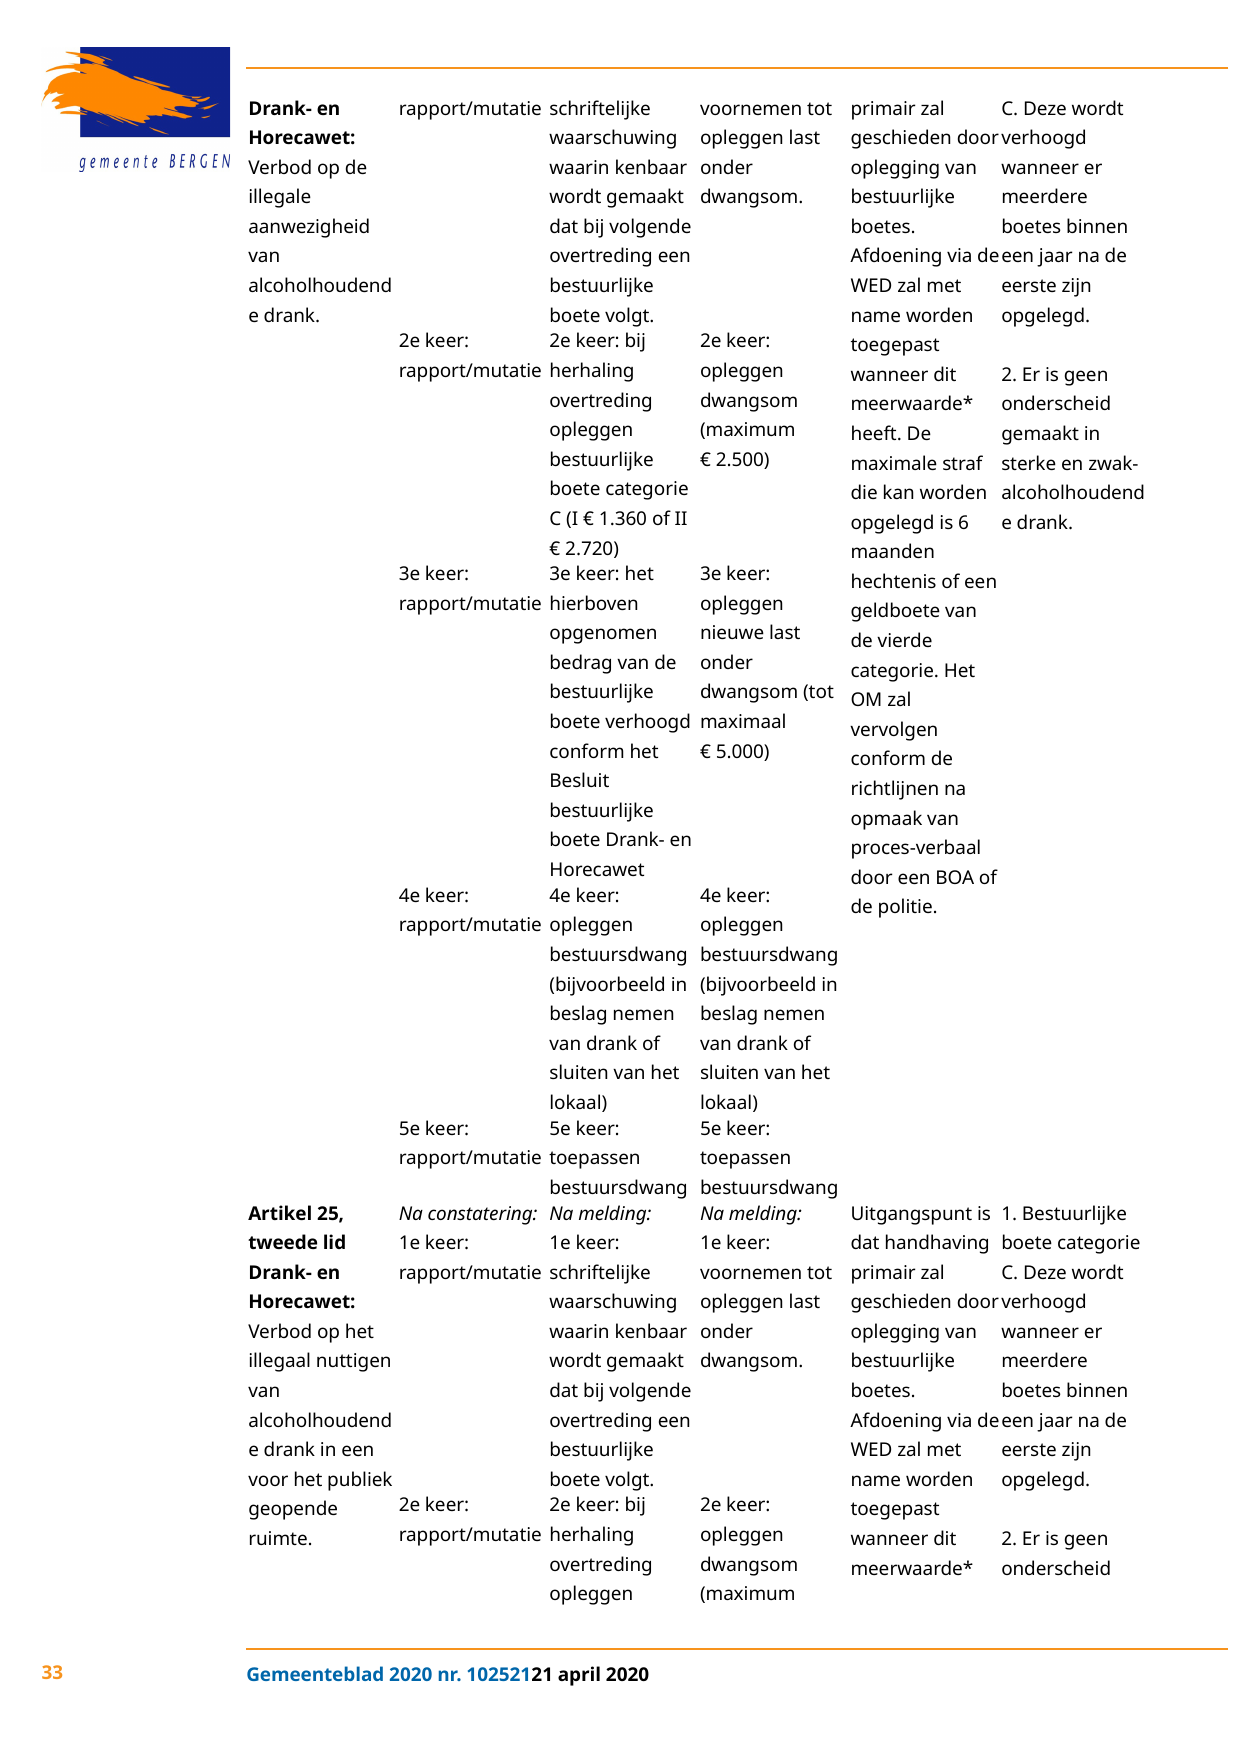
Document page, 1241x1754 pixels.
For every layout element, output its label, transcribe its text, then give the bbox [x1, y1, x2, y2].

table_cell 4e keer: opleggen bestuursdwang (bijvoorbeeld in beslag nemen van drank of sluiten van het lokaal) [700, 882, 850, 1115]
table_cell 5e keer: toepassen bestuursdwang [700, 1115, 850, 1200]
table_cell 2e keer: opleggen dwangsom (maximum € 2.500) [700, 328, 850, 560]
table_cell 4e keer: opleggen bestuursdwang (bijvoorbeeld in beslag nemen van drank of sluiten van het lokaal) [549, 882, 700, 1115]
table_cell 3e keer: opleggen nieuwe last onder dwangsom (tot maximaal € 5.000) [700, 560, 850, 882]
table_cell 2e keer: bij herhaling overtreding opleggen bestuurlijke boete categorie C (I € 1.360 of II € 2.720) [549, 328, 700, 560]
table_cell C. Deze wordt verhoogd wanneer er meerdere boetes binnen een jaar na de eerste zijn opgelegd. 2. Er is geen onderscheid gemaakt in sterke en zwak-alcoholhoudende drank. [1001, 95, 1152, 1200]
table_cell Artikel 25, tweede lid Drank- en Horecawet: Verbod op het illegaal nuttigen van alcoholhoudende drank in een voor het publiek geopende ruimte. [248, 1200, 398, 1606]
table_cell 2e keer: bij herhaling overtreding opleggen [549, 1492, 700, 1606]
table_cell schriftelijke waarschuwing waarin kenbaar wordt gemaakt dat bij volgende overtreding een bestuurlijke boete volgt. [549, 95, 700, 328]
table_cell Drank- en Horecawet: Verbod op de illegale aanwezigheid van alcoholhoudende drank. [248, 95, 398, 1200]
table_cell Na melding: 1e keer: voornemen tot opleggen last onder dwangsom. [700, 1200, 850, 1492]
table_cell Na constatering: 1e keer: rapport/mutatie [399, 1200, 549, 1492]
table_cell 3e keer: het hierboven opgenomen bedrag van de bestuurlijke boete verhoogd conform het Besluit bestuurlijke boete Drank- en Horecawet [549, 560, 700, 882]
table_cell primair zal geschieden door oplegging van bestuurlijke boetes. Afdoening via de WED zal met name worden toegepast wanneer dit meerwaarde* heeft. De maximale straf die kan worden opgelegd is 6 maanden hechtenis of een geldboete van de vierde categorie. Het OM zal vervolgen conform de richtlijnen na opmaak van proces-verbaal door een BOA of de politie. [850, 95, 1001, 1200]
table_cell 3e keer: rapport/mutatie [399, 560, 549, 882]
picture [41, 47, 231, 172]
table_cell 1. Bestuurlijke boete categorie C. Deze wordt verhoogd wanneer er meerdere boetes binnen een jaar na de eerste zijn opgelegd. 2. Er is geen onderscheid [1001, 1200, 1152, 1606]
table_cell Na melding: 1e keer: schriftelijke waarschuwing waarin kenbaar wordt gemaakt dat bij volgende overtreding een bestuurlijke boete volgt. [549, 1200, 700, 1492]
table_cell voornemen tot opleggen last onder dwangsom. [700, 95, 850, 328]
table_cell 4e keer: rapport/mutatie [399, 882, 549, 1115]
table_cell 2e keer: rapport/mutatie [399, 1492, 549, 1606]
table_cell rapport/mutatie [399, 95, 549, 328]
table_cell Uitgangspunt is dat handhaving primair zal geschieden door oplegging van bestuurlijke boetes. Afdoening via de WED zal met name worden toegepast wanneer dit meerwaarde* [850, 1200, 1001, 1606]
table_cell 2e keer: opleggen dwangsom (maximum [700, 1492, 850, 1606]
table_cell 5e keer: toepassen bestuursdwang [549, 1115, 700, 1200]
table_cell 5e keer: rapport/mutatie [399, 1115, 549, 1200]
table_cell 2e keer: rapport/mutatie [399, 328, 549, 560]
